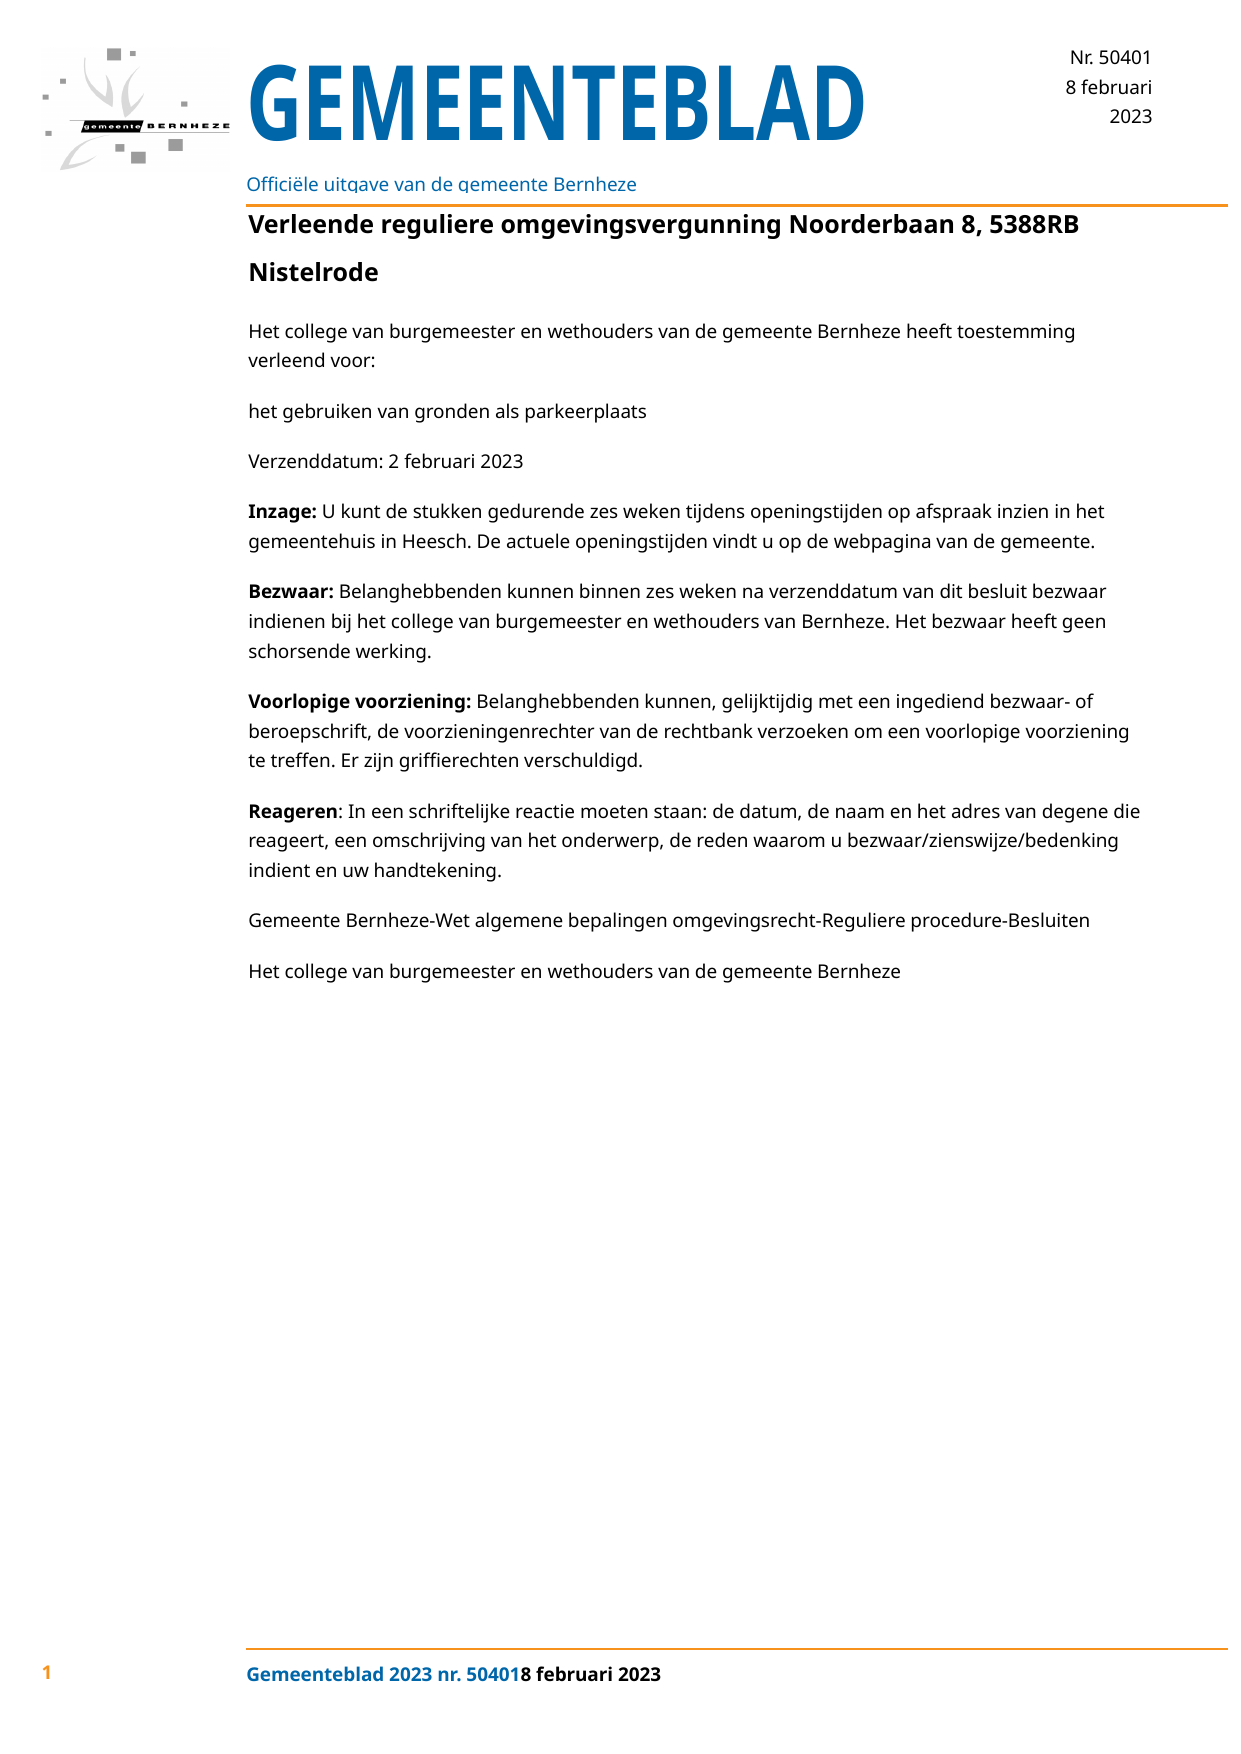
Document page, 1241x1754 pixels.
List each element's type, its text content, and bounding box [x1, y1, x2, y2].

text Het college van burgemeester en wethouders van de gemeente Bernheze heeft toestemming verleend voor: [248, 318, 1152, 373]
text Gemeente Bernheze-Wet algemene bepalingen omgevingsrecht-Reguliere procedure-Besluiten [248, 907, 1152, 933]
text Het college van burgemeester en wethouders van de gemeente Bernheze [248, 958, 1152, 984]
text Inzage: U kunt de stukken gedurende zes weken tijdens openingstijden op afspraak inzien in het gemeentehuis in Heesch. De actuele openingstijden vindt u op de webpagina van de gemeente. [248, 499, 1152, 554]
text Verleende reguliere omgevingsvergunning Noorderbaan 8, 5388RB Nistelrode [248, 207, 1152, 288]
text Bezwaar: Belanghebbenden kunnen binnen zes weken na verzenddatum van dit besluit bezwaar indienen bij het college van burgemeester en wethouders van Bernheze. Het bezwaar heeft geen schorsende werking. [248, 579, 1152, 664]
text Verzenddatum: 2 februari 2023 [248, 448, 1152, 474]
text het gebruiken van gronden als parkeerplaats [248, 398, 1152, 424]
text Voorlopige voorziening: Belanghebbenden kunnen, gelijktijdig met een ingediend bezwaar- of beroepschrift, de voorzieningenrechter van de rechtbank verzoeken om een voorlopige voorziening te treffen. Er zijn griffierechten verschuldigd. [248, 688, 1152, 773]
text Reageren: In een schriftelijke reactie moeten staan: de datum, de naam en het adres van degene die reageert, een omschrijving van het onderwerp, de reden waarom u bezwaar/zienswijze/bedenking indient en uw handtekening. [248, 798, 1152, 883]
picture [41, 47, 231, 172]
